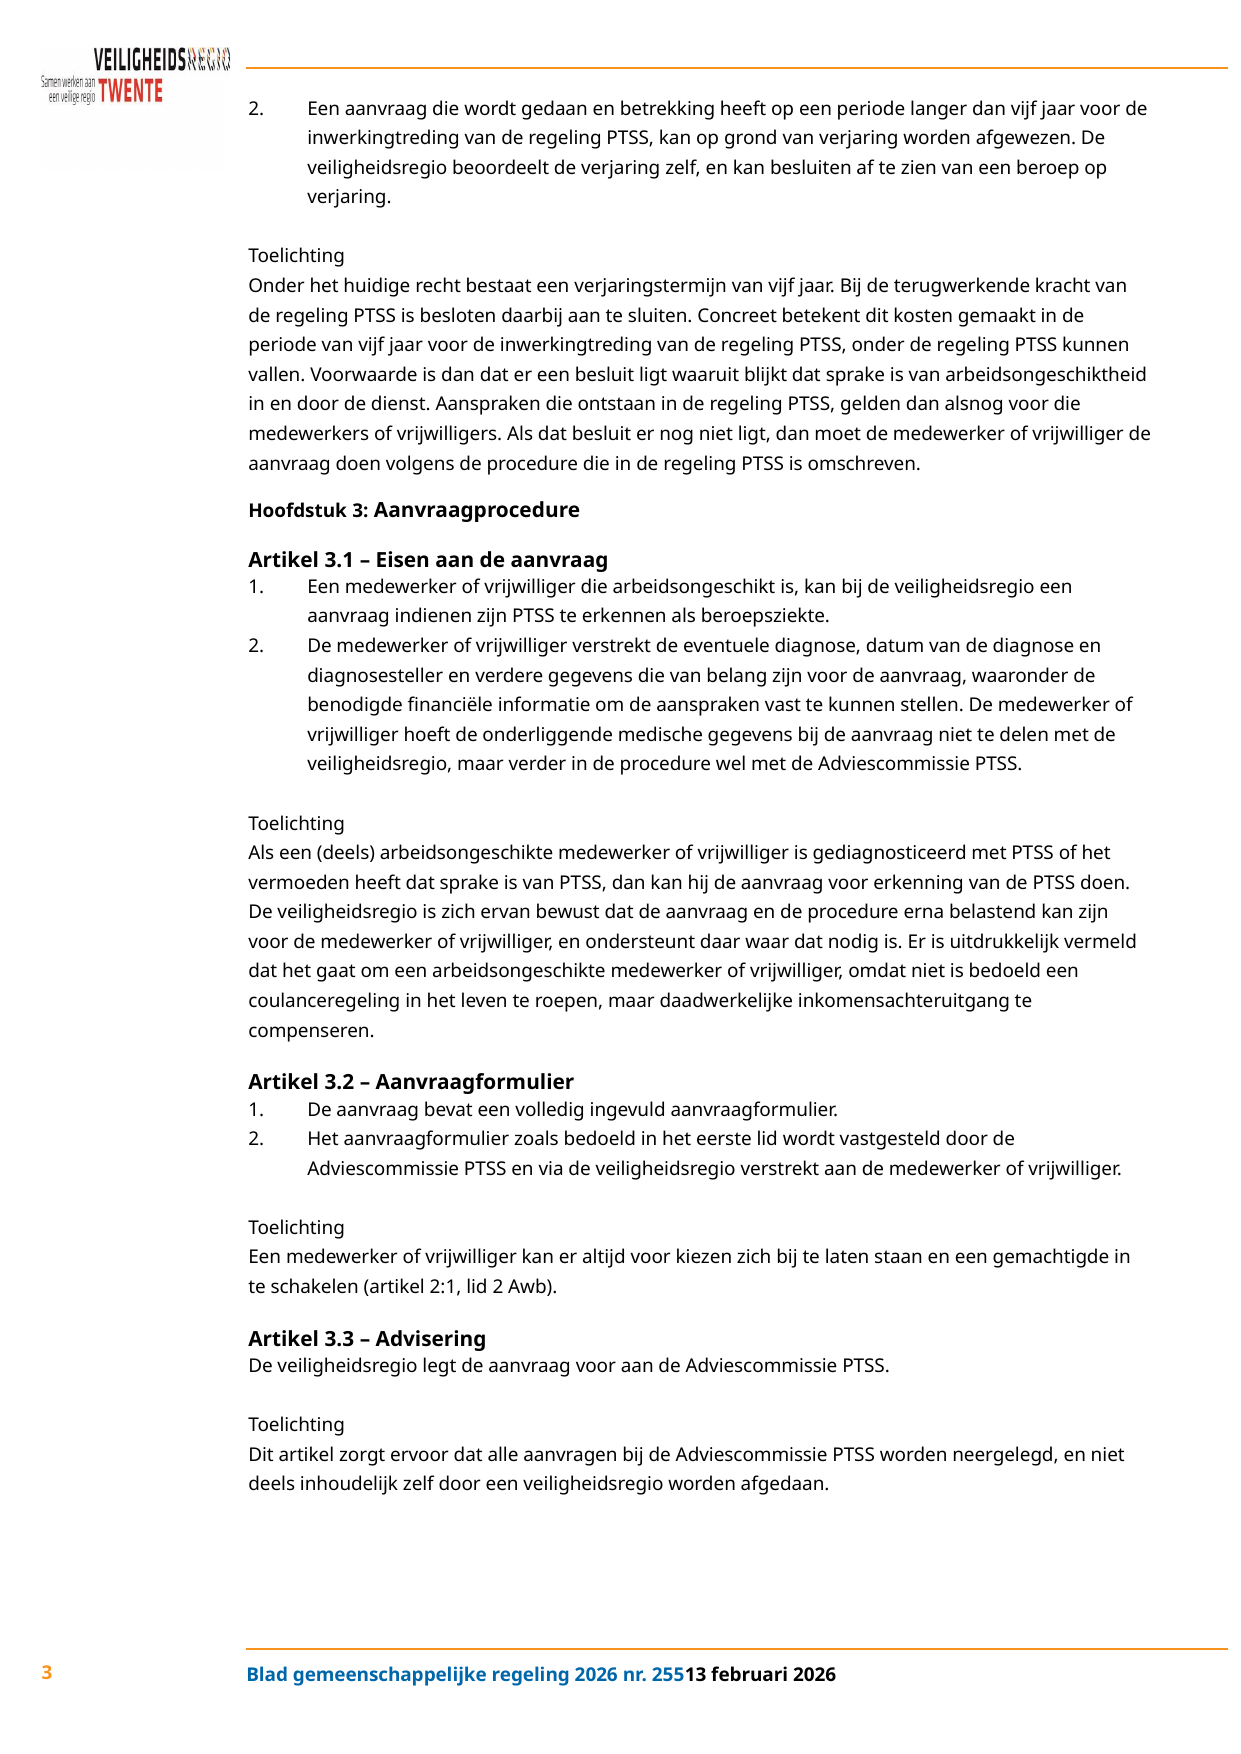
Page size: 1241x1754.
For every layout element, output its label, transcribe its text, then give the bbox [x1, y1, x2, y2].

text Artikel 3.3 – Advisering [248, 1324, 1152, 1352]
text Onder het huidige recht bestaat een verjaringstermijn van vijf jaar. Bij de terugwerkende kracht van de regeling PTSS is besloten daarbij aan te sluiten. Concreet betekent dit kosten gemaakt in de periode van vijf jaar voor de inwerkingtreding van de regeling PTSS, onder de regeling PTSS kunnen vallen. Voorwaarde is dan dat er een besluit ligt waaruit blijkt dat sprake is van arbeidsongeschiktheid in en door de dienst. Aanspraken die ontstaan in de regeling PTSS, gelden dan alsnog voor die medewerkers of vrijwilligers. Als dat besluit er nog niet ligt, dan moet de medewerker of vrijwilliger de aanvraag doen volgens de procedure die in de regeling PTSS is omschreven. [248, 272, 1152, 476]
text Toelichting [248, 243, 1152, 268]
text Een medewerker of vrijwilliger kan er altijd voor kiezen zich bij te laten staan en een gemachtigde in te schakelen (artikel 2:1, lid 2 Awb). [248, 1244, 1152, 1299]
text Toelichting [248, 1214, 1152, 1240]
list Een medewerker of vrijwilliger die arbeidsongeschikt is, kan bij de veiligheidsregio een aanvraag indienen zijn PTSS te erkennen als beroepsziekte. [248, 573, 1152, 628]
text Toelichting [248, 1411, 1152, 1437]
text Als een (deels) arbeidsongeschikte medewerker of vrijwilliger is gediagnosticeerd met PTSS of het vermoeden heeft dat sprake is van PTSS, dan kan hij de aanvraag voor erkenning van de PTSS doen. De veiligheidsregio is zich ervan bewust dat de aanvraag en de procedure erna belastend kan zijn voor de medewerker of vrijwilliger, en ondersteunt daar waar dat nodig is. Er is uitdrukkelijk vermeld dat het gaat om een arbeidsongeschikte medewerker of vrijwilliger, omdat niet is bedoeld een coulanceregeling in het leven te roepen, maar daadwerkelijke inkomensachteruitgang te compenseren. [248, 839, 1152, 1043]
list Een aanvraag die wordt gedaan en betrekking heeft op een periode langer dan vijf jaar voor de inwerkingtreding van de regeling PTSS, kan op grond van verjaring worden afgewezen. De veiligheidsregio beoordeelt de verjaring zelf, en kan besluiten af te zien van een beroep op verjaring. [248, 95, 1152, 209]
text De veiligheidsregio legt de aanvraag voor aan de Adviescommissie PTSS. [248, 1352, 1152, 1378]
picture [41, 47, 231, 172]
text Toelichting [248, 810, 1152, 836]
text Hoofdstuk 3: Aanvraagprocedure [248, 495, 1152, 524]
text Artikel 3.2 – Aanvraagformulier [248, 1067, 1152, 1096]
text Dit artikel zorgt ervoor dat alle aanvragen bij de Adviescommissie PTSS worden neergelegd, en niet deels inhoudelijk zelf door een veiligheidsregio worden afgedaan. [248, 1441, 1152, 1496]
list De medewerker of vrijwilliger verstrekt de eventuele diagnose, datum van de diagnose en diagnosesteller en verdere gegevens die van belang zijn voor de aanvraag, waaronder de benodigde financiële informatie om de aanspraken vast te kunnen stellen. De medewerker of vrijwilliger hoeft de onderliggende medische gegevens bij de aanvraag niet te delen met de veiligheidsregio, maar verder in de procedure wel met de Adviescommissie PTSS. [248, 632, 1152, 776]
list Het aanvraagformulier zoals bedoeld in het eerste lid wordt vastgesteld door de Adviescommissie PTSS en via de veiligheidsregio verstrekt aan de medewerker of vrijwilliger. [248, 1125, 1152, 1181]
text Artikel 3.1 – Eisen aan de aanvraag [248, 545, 1152, 573]
list De aanvraag bevat een volledig ingevuld aanvraagformulier. [248, 1096, 1152, 1121]
